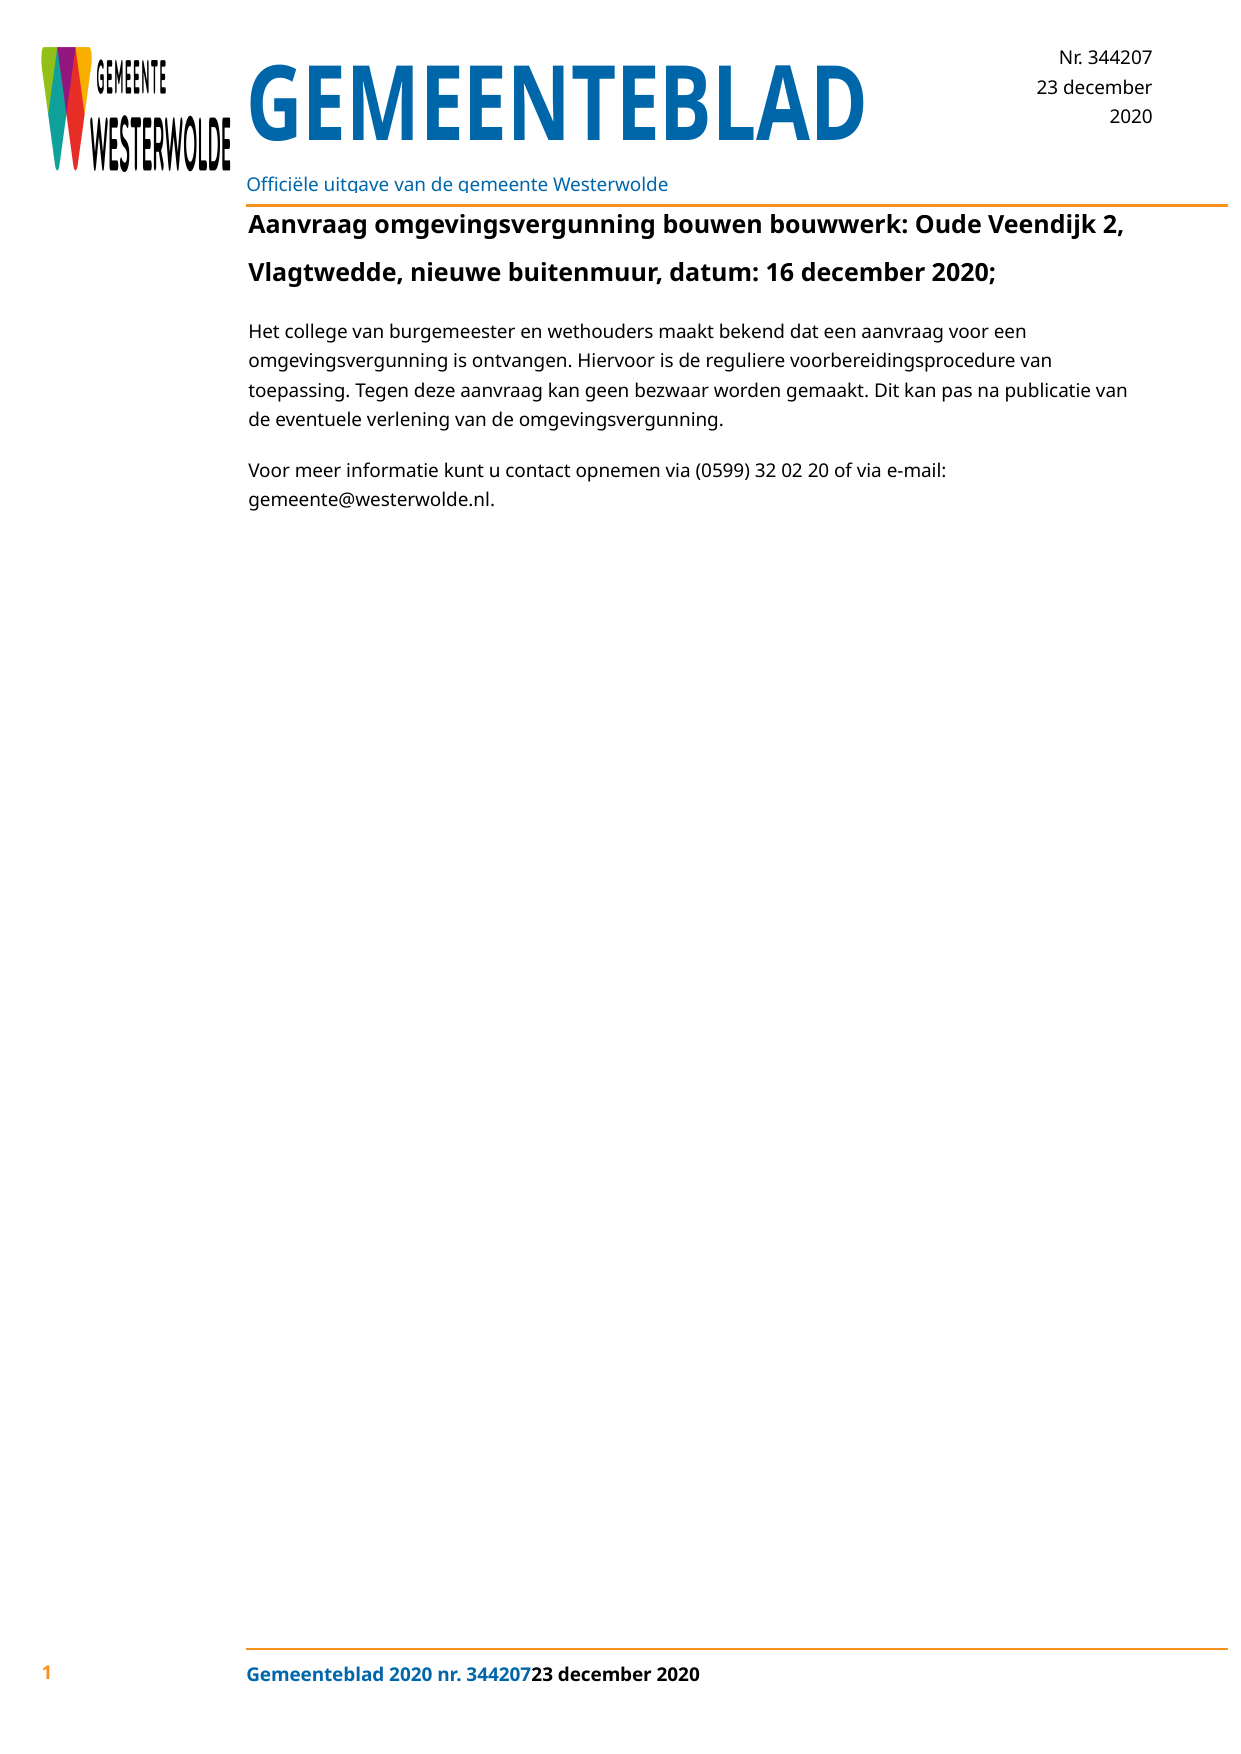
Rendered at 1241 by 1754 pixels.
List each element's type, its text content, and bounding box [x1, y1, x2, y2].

text Voor meer informatie kunt u contact opnemen via (0599) 32 02 20 of via e-mail: gemeente@westerwolde.nl. [248, 457, 1152, 512]
text Aanvraag omgevingsvergunning bouwen bouwwerk: Oude Veendijk 2, Vlagtwedde, nieuwe buitenmuur, datum: 16 december 2020; [248, 207, 1152, 288]
text Het college van burgemeester en wethouders maakt bekend dat een aanvraag voor een omgevingsvergunning is ontvangen. Hiervoor is de reguliere voorbereidingsprocedure van toepassing. Tegen deze aanvraag kan geen bezwaar worden gemaakt. Dit kan pas na publicatie van de eventuele verlening van de omgevingsvergunning. [248, 318, 1152, 432]
picture [41, 47, 231, 172]
